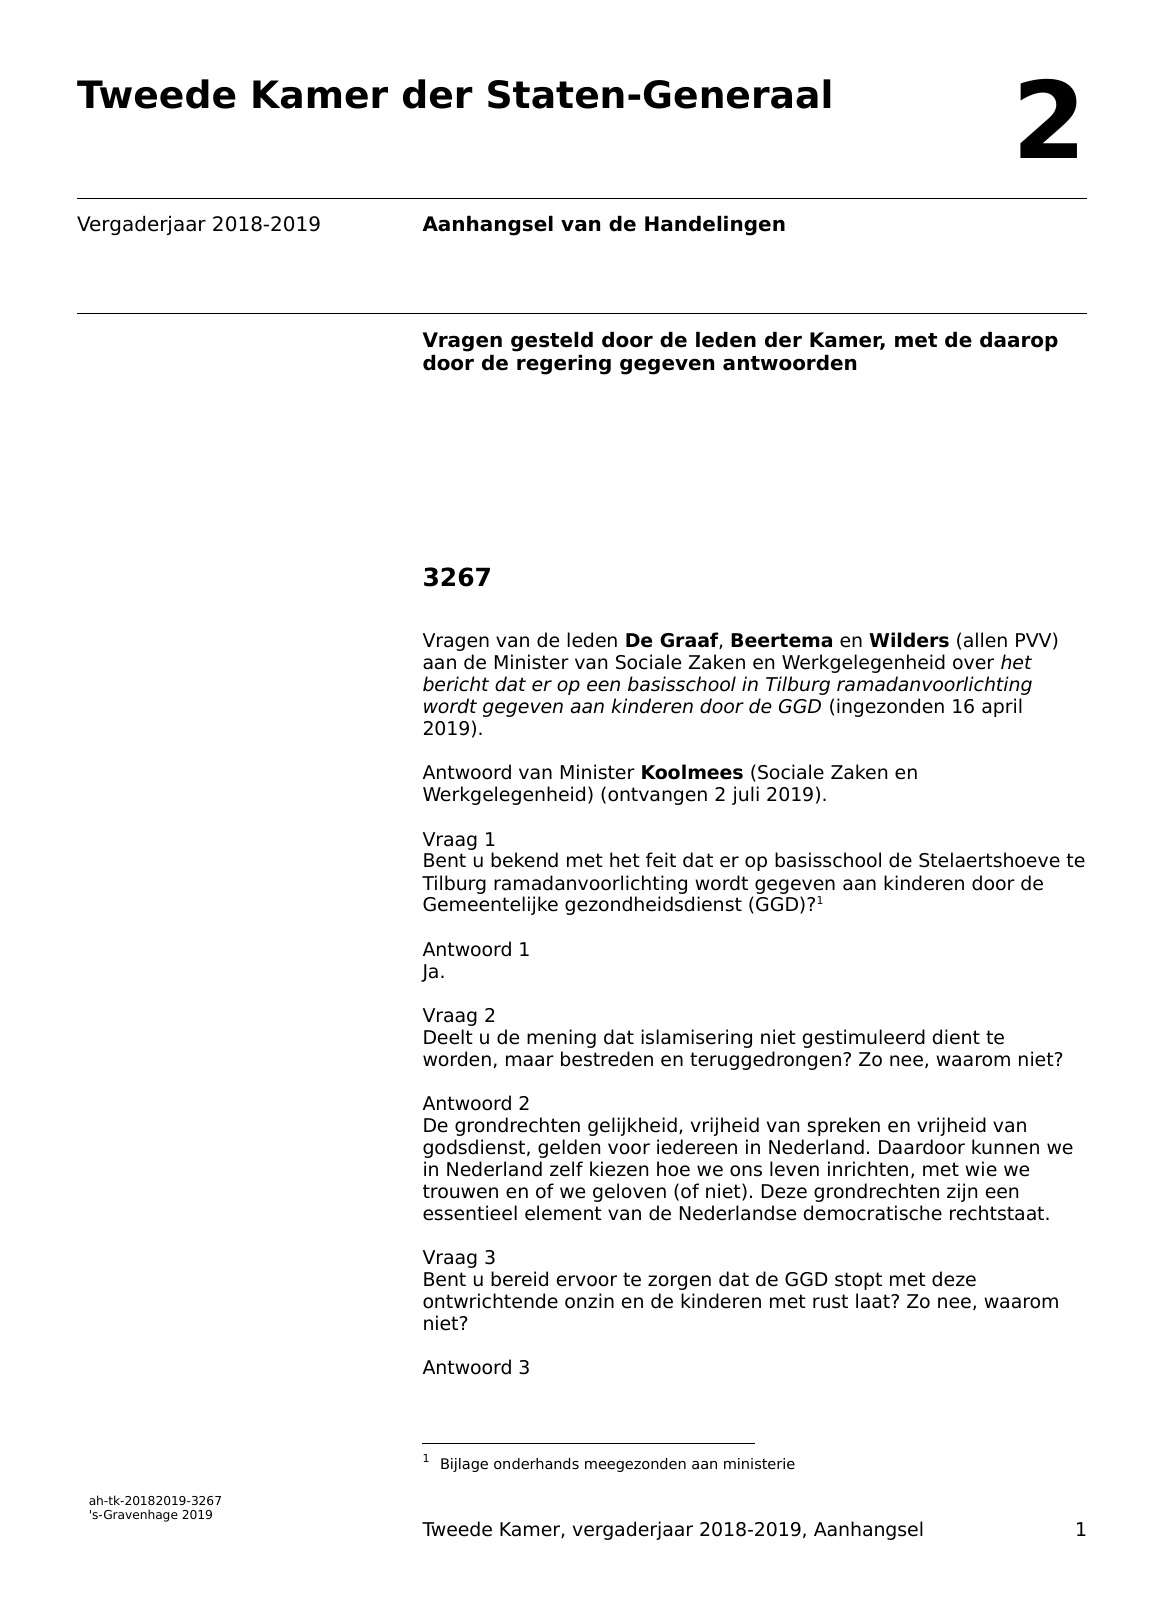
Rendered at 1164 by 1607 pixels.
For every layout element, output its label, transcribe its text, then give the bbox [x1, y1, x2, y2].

text Deelt u de mening dat islamisering niet gestimuleerd dient te worden, maar bestreden en teruggedrongen? Zo nee, waarom niet? [422, 1027, 1087, 1071]
table_header Tweede Kamer der Staten-Generaal [77, 59, 886, 198]
text Bijlage onderhands meegezonden aan ministerie [422, 1452, 1087, 1474]
text Bent u bereid ervoor te zorgen dat de GGD stopt met deze ontwrichtende onzin en de kinderen met rust laat? Zo nee, waarom niet? [422, 1269, 1087, 1335]
text 's-Gravenhage 2019 [88, 1508, 323, 1522]
table_header 2 [886, 59, 1087, 198]
table_cell Aanhangsel van de Handelingen [422, 199, 1087, 313]
table_cell Vergaderjaar 2018-2019 [77, 199, 422, 313]
text De grondrechten gelijkheid, vrijheid van spreken en vrijheid van godsdienst, gelden voor iedereen in Nederland. Daardoor kunnen we in Nederland zelf kiezen hoe we ons leven inrichten, met wie we trouwen en of we geloven (of niet). Deze grondrechten zijn een essentieel element van de Nederlandse democratische rechtstaat. [422, 1115, 1087, 1225]
text Vraag 2 [422, 1005, 1087, 1027]
text Antwoord van Minister Koolmees (Sociale Zaken en Werkgelegenheid) (ontvangen 2 juli 2019). [422, 762, 1087, 806]
text 3267 [422, 563, 1087, 592]
text Antwoord 2 [422, 1093, 1087, 1115]
text Vraag 1 [422, 828, 1087, 850]
text ah-tk-20182019-3267 [88, 1494, 323, 1508]
table_cell [77, 314, 422, 375]
text Vraag 3 [422, 1247, 1087, 1269]
text Ja. [422, 961, 1087, 982]
text Antwoord 1 [422, 938, 1087, 961]
text Antwoord 3 [422, 1357, 1087, 1379]
table_cell Vragen gesteld door de leden der Kamer, met de daarop door de regering gegeven antwoorden [422, 314, 1087, 375]
text Bent u bekend met het feit dat er op basisschool de Stelaertshoeve te Tilburg ramadanvoorlichting wordt gegeven aan kinderen door de Gemeentelijke gezondheidsdienst (GGD)? [422, 850, 1087, 916]
text Vragen van de leden De Graaf, Beertema en Wilders (allen PVV) aan de Minister van Sociale Zaken en Werkgelegenheid over het bericht dat er op een basisschool in Tilburg ramadanvoorlichting wordt gegeven aan kinderen door de GGD (ingezonden 16 april 2019). [422, 630, 1087, 740]
